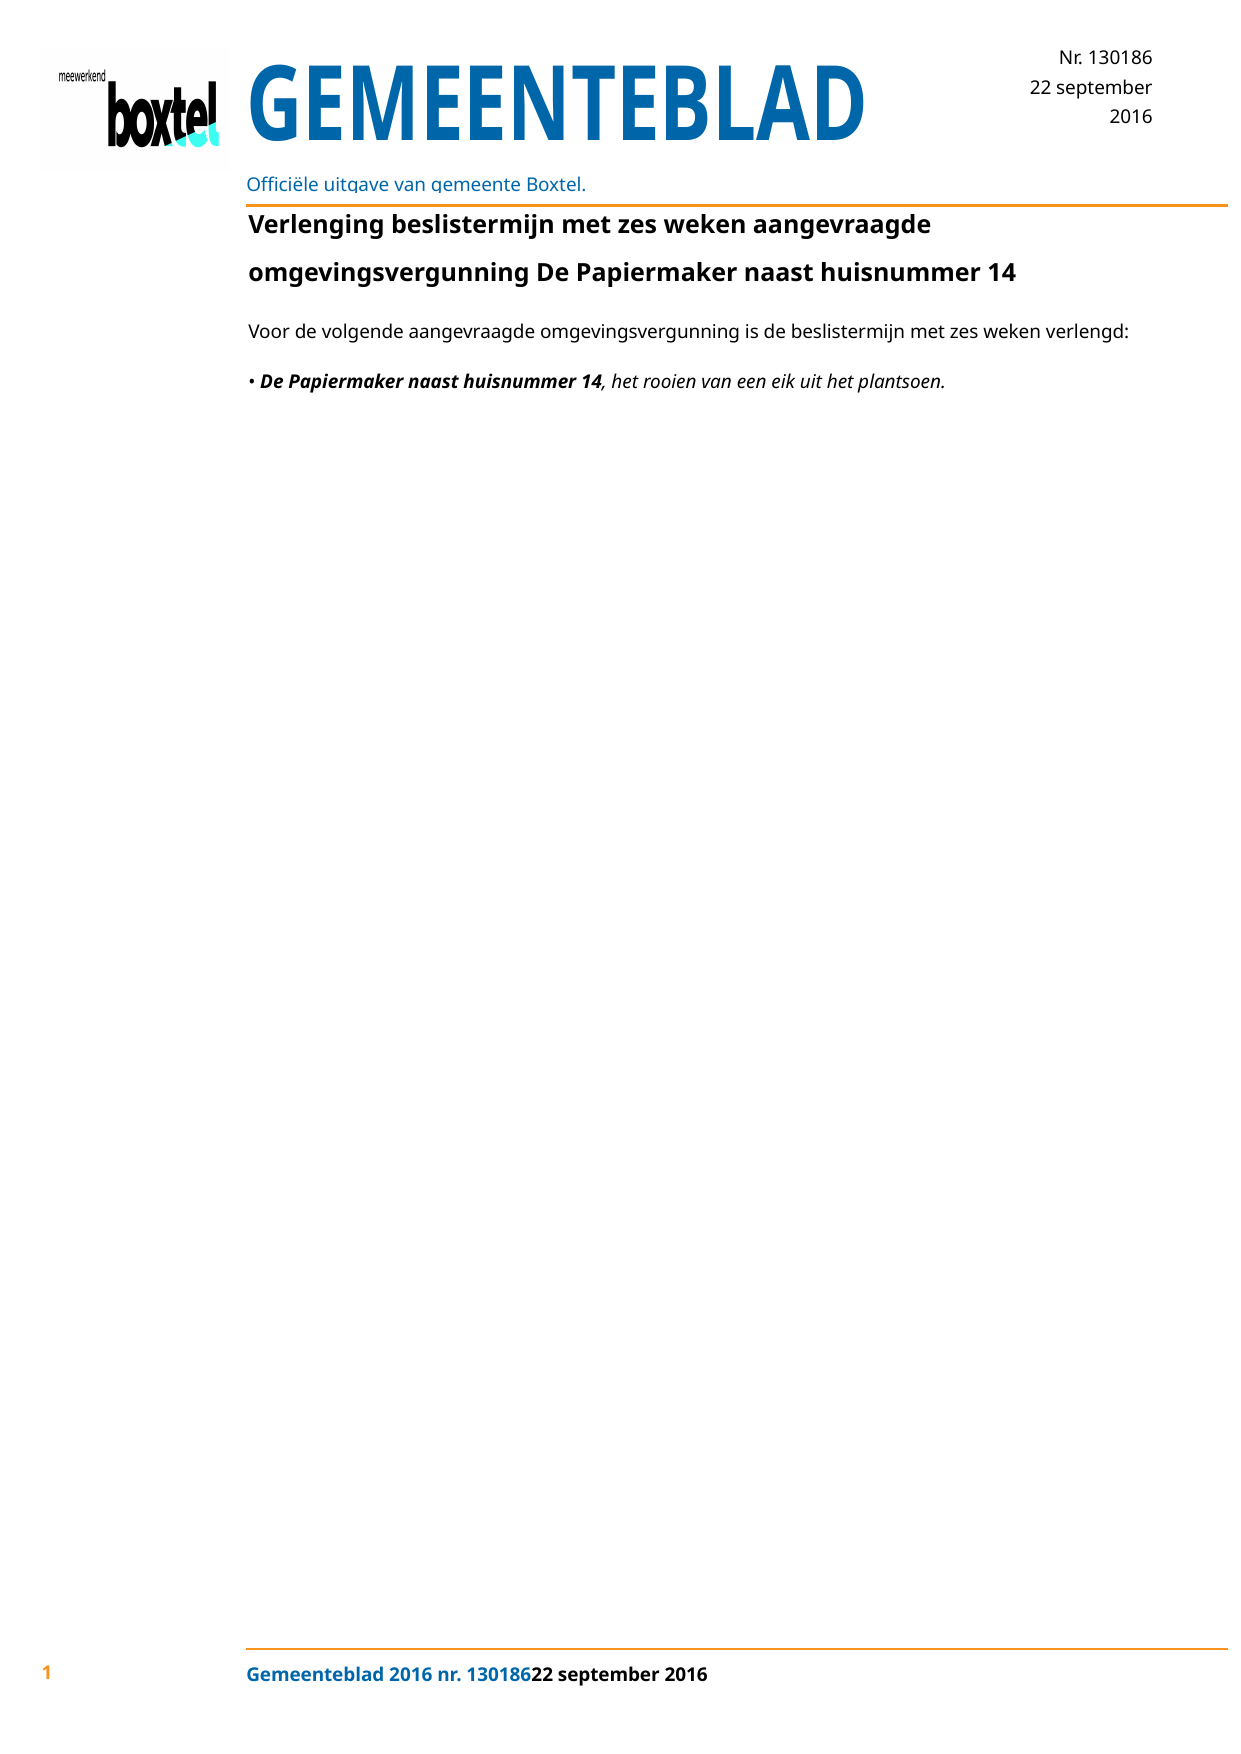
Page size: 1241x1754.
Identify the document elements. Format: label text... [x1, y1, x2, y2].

text • De Papiermaker naast huisnummer 14, het rooien van een eik uit het plantsoen. [248, 368, 1152, 394]
text Voor de volgende aangevraagde omgevingsvergunning is de beslistermijn met zes weken verlengd: [248, 318, 1152, 344]
picture [41, 47, 231, 172]
text Verlenging beslistermijn met zes weken aangevraagde omgevingsvergunning De Papiermaker naast huisnummer 14 [248, 207, 1152, 288]
